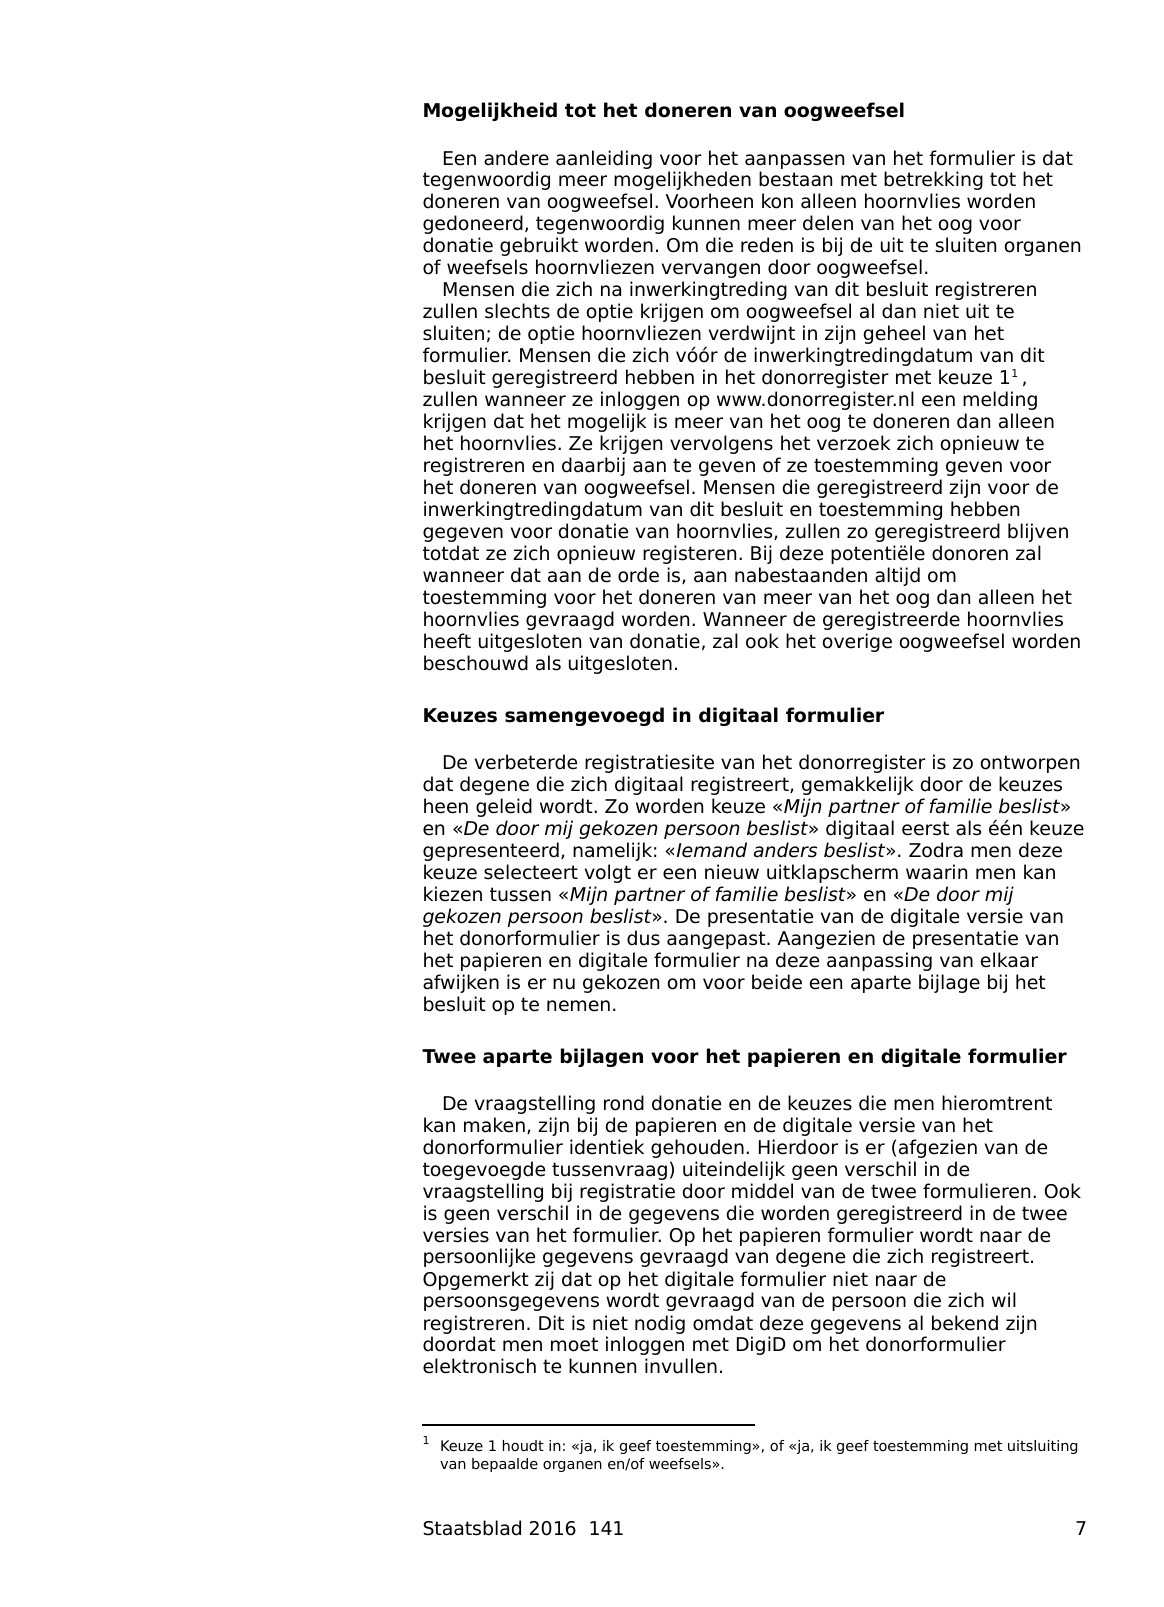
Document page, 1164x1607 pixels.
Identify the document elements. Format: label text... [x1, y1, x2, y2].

subtitle Mogelijkheid tot het doneren van oogweefsel [422, 100, 1087, 122]
subtitle Keuzes samengevoegd in digitaal formulier [422, 705, 1087, 727]
text De verbeterde registratiesite van het donorregister is zo ontworpen dat degene die zich digitaal registreert, gemakkelijk door de keuzes heen geleid wordt. Zo worden keuze «Mijn partner of familie beslist» en «De door mij gekozen persoon beslist» digitaal eerst als één keuze gepresenteerd, namelijk: «Iemand anders beslist». Zodra men deze keuze selecteert volgt er een nieuw uitklapscherm waarin men kan kiezen tussen «Mijn partner of familie beslist» en «De door mij gekozen persoon beslist». De presentatie van de digitale versie van het donorformulier is dus aangepast. Aangezien de presentatie van het papieren en digitale formulier na deze aanpassing van elkaar afwijken is er nu gekozen om voor beide een aparte bijlage bij het besluit op te nemen. [422, 752, 1087, 1016]
text Mensen die zich na inwerkingtreding van dit besluit registreren zullen slechts de optie krijgen om oogweefsel al dan niet uit te sluiten; de optie hoornvliezen verdwijnt in zijn geheel van het formulier. Mensen die zich vóór de inwerkingtredingdatum van dit besluit geregistreerd hebben in het donorregister met keuze 1, zullen wanneer ze inloggen op www.donorregister.nl een melding krijgen dat het mogelijk is meer van het oog te doneren dan alleen het hoornvlies. Ze krijgen vervolgens het verzoek zich opnieuw te registreren en daarbij aan te geven of ze toestemming geven voor het doneren van oogweefsel. Mensen die geregistreerd zijn voor de inwerkingtredingdatum van dit besluit en toestemming hebben gegeven voor donatie van hoornvlies, zullen zo geregistreerd blijven totdat ze zich opnieuw registeren. Bij deze potentiële donoren zal wanneer dat aan de orde is, aan nabestaanden altijd om toestemming voor het doneren van meer van het oog dan alleen het hoornvlies gevraagd worden. Wanneer de geregistreerde hoornvlies heeft uitgesloten van donatie, zal ook het overige oogweefsel worden beschouwd als uitgesloten. [422, 279, 1087, 675]
text Een andere aanleiding voor het aanpassen van het formulier is dat tegenwoordig meer mogelijkheden bestaan met betrekking tot het doneren van oogweefsel. Voorheen kon alleen hoornvlies worden gedoneerd, tegenwoordig kunnen meer delen van het oog voor donatie gebruikt worden. Om die reden is bij de uit te sluiten organen of weefsels hoornvliezen vervangen door oogweefsel. [422, 147, 1087, 279]
text Keuze 1 houdt in: «ja, ik geef toestemming», of «ja, ik geef toestemming met uitsluiting van bepaalde organen en/of weefsels». [422, 1434, 1087, 1473]
text De vraagstelling rond donatie en de keuzes die men hieromtrent kan maken, zijn bij de papieren en de digitale versie van het donorformulier identiek gehouden. Hierdoor is er (afgezien van de toegevoegde tussenvraag) uiteindelijk geen verschil in de vraagstelling bij registratie door middel van de twee formulieren. Ook is geen verschil in de gegevens die worden geregistreerd in de twee versies van het formulier. Op het papieren formulier wordt naar de persoonlijke gegevens gevraagd van degene die zich registreert. Opgemerkt zij dat op het digitale formulier niet naar de persoonsgegevens wordt gevraagd van de persoon die zich wil registreren. Dit is niet nodig omdat deze gegevens al bekend zijn doordat men moet inloggen met DigiD om het donorformulier elektronisch te kunnen invullen. [422, 1093, 1087, 1378]
subtitle Twee aparte bijlagen voor het papieren en digitale formulier [422, 1046, 1087, 1068]
